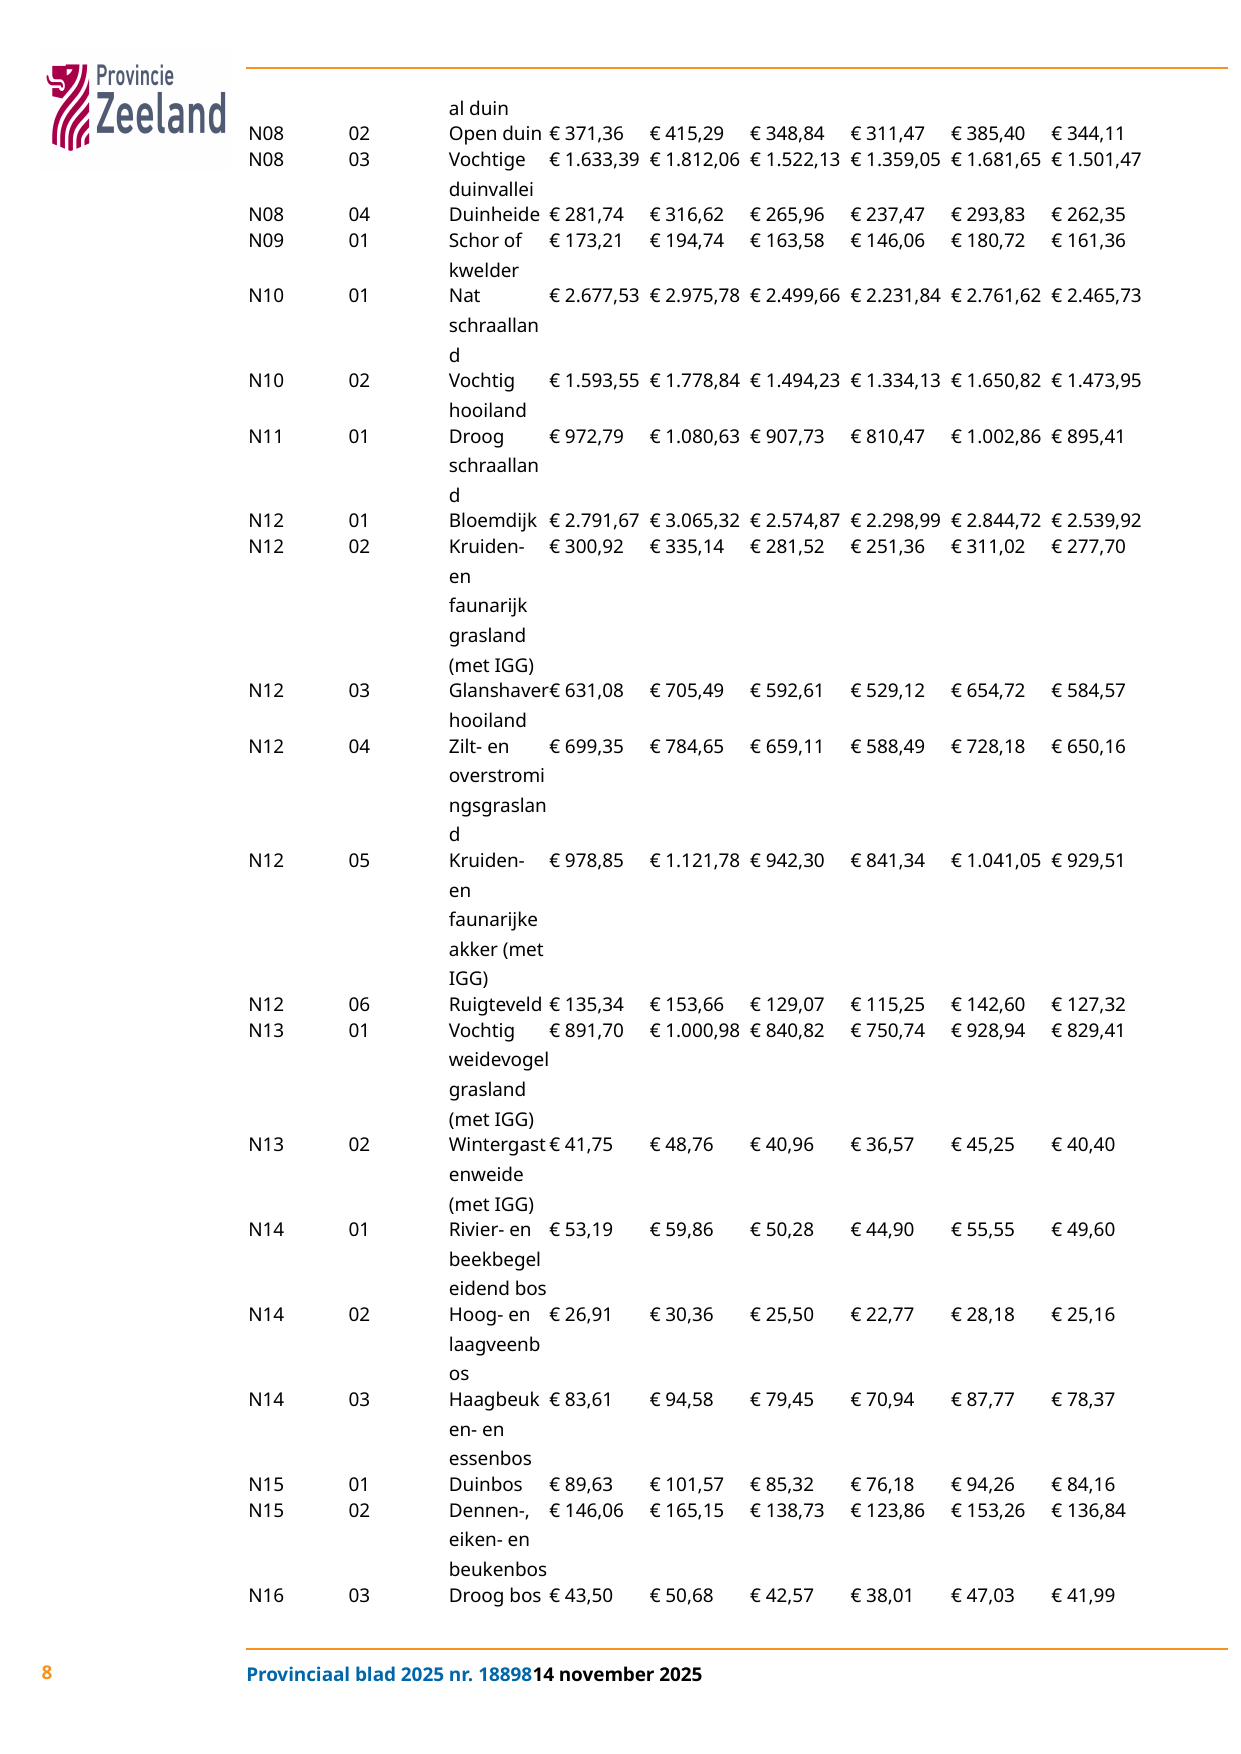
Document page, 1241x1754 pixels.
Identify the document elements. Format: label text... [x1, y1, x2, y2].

table_cell 03 [348, 146, 449, 202]
table_cell € 895,41 [1051, 423, 1152, 508]
table_cell € 293,83 [951, 202, 1051, 227]
table_cell € 26,91 [549, 1301, 649, 1386]
table_cell N12 [248, 534, 348, 677]
table_cell € 42,57 [750, 1582, 850, 1607]
table_cell € 311,47 [850, 121, 951, 146]
table_cell € 43,50 [549, 1582, 649, 1607]
table_cell € 40,40 [1051, 1132, 1152, 1216]
table_cell Dennen-, eiken- en beukenbos [449, 1497, 549, 1582]
table_cell € 83,61 [549, 1386, 649, 1471]
table_cell Droog schraalland [449, 423, 549, 508]
table_cell € 829,41 [1051, 1017, 1152, 1132]
table_cell € 281,74 [549, 202, 649, 227]
table_cell Open duin [449, 121, 549, 146]
table_cell € 127,32 [1051, 991, 1152, 1017]
table_cell € 385,40 [951, 121, 1051, 146]
table_cell [650, 95, 750, 121]
table_cell € 1.681,65 [951, 146, 1051, 202]
table_cell € 1.002,86 [951, 423, 1051, 508]
table_cell N08 [248, 146, 348, 202]
table_cell N08 [248, 202, 348, 227]
table_cell € 1.633,39 [549, 146, 649, 202]
table_cell € 70,94 [850, 1386, 951, 1471]
table_cell € 348,84 [750, 121, 850, 146]
table_cell € 85,32 [750, 1471, 850, 1497]
table_cell [951, 95, 1051, 121]
table_cell € 25,50 [750, 1301, 850, 1386]
table_cell [248, 95, 348, 121]
table_cell Schor of kwelder [449, 227, 549, 283]
table_cell € 142,60 [951, 991, 1051, 1017]
table_cell [348, 95, 449, 121]
table_cell € 237,47 [850, 202, 951, 227]
table_cell € 47,03 [951, 1582, 1051, 1607]
table_cell € 50,28 [750, 1216, 850, 1301]
table_cell € 262,35 [1051, 202, 1152, 227]
table_cell N12 [248, 991, 348, 1017]
table_cell € 2.844,72 [951, 508, 1051, 533]
table_cell € 750,74 [850, 1017, 951, 1132]
table_cell € 251,36 [850, 534, 951, 677]
table_cell € 928,94 [951, 1017, 1051, 1132]
table_cell € 45,25 [951, 1132, 1051, 1216]
table_cell € 129,07 [750, 991, 850, 1017]
table_cell € 79,45 [750, 1386, 850, 1471]
table_cell € 28,18 [951, 1301, 1051, 1386]
table_cell € 2.539,92 [1051, 508, 1152, 533]
table_cell € 165,15 [650, 1497, 750, 1582]
table_cell al duin [449, 95, 549, 121]
table_cell 02 [348, 368, 449, 423]
table_cell [850, 95, 951, 121]
table_cell [549, 95, 649, 121]
table_cell € 78,37 [1051, 1386, 1152, 1471]
table_cell € 942,30 [750, 847, 850, 991]
table_cell € 529,12 [850, 678, 951, 733]
table_cell € 1.359,05 [850, 146, 951, 202]
table_cell € 94,26 [951, 1471, 1051, 1497]
table_cell N12 [248, 847, 348, 991]
table_cell € 163,58 [750, 227, 850, 283]
table_cell Bloemdijk [449, 508, 549, 533]
table_cell € 316,62 [650, 202, 750, 227]
table_cell Vochtig hooiland [449, 368, 549, 423]
table_cell Ruigteveld [449, 991, 549, 1017]
table_cell [750, 95, 850, 121]
table_cell € 115,25 [850, 991, 951, 1017]
table_cell € 907,73 [750, 423, 850, 508]
table_cell € 22,77 [850, 1301, 951, 1386]
table_cell € 146,06 [549, 1497, 649, 1582]
table_cell € 371,36 [549, 121, 649, 146]
table_cell 01 [348, 227, 449, 283]
table_cell 02 [348, 121, 449, 146]
table_cell € 810,47 [850, 423, 951, 508]
table_cell € 84,16 [1051, 1471, 1152, 1497]
table_cell € 584,57 [1051, 678, 1152, 733]
table_cell N10 [248, 283, 348, 367]
table_cell € 1.501,47 [1051, 146, 1152, 202]
table_cell € 2.791,67 [549, 508, 649, 533]
table_cell N12 [248, 678, 348, 733]
table_cell 04 [348, 733, 449, 847]
table_cell € 1.080,63 [650, 423, 750, 508]
table_cell € 699,35 [549, 733, 649, 847]
table_cell € 50,68 [650, 1582, 750, 1607]
table_cell € 30,36 [650, 1301, 750, 1386]
table_cell € 335,14 [650, 534, 750, 677]
table_cell € 631,08 [549, 678, 649, 733]
table_cell € 94,58 [650, 1386, 750, 1471]
picture [41, 47, 231, 172]
table_cell € 1.041,05 [951, 847, 1051, 991]
table_cell € 891,70 [549, 1017, 649, 1132]
table_cell € 153,26 [951, 1497, 1051, 1582]
table_cell € 89,63 [549, 1471, 649, 1497]
table_cell € 1.593,55 [549, 368, 649, 423]
table_cell N12 [248, 733, 348, 847]
table_cell € 25,16 [1051, 1301, 1152, 1386]
table_cell € 38,01 [850, 1582, 951, 1607]
table_cell € 1.522,13 [750, 146, 850, 202]
table_cell € 1.121,78 [650, 847, 750, 991]
table_cell € 841,34 [850, 847, 951, 991]
table_cell N10 [248, 368, 348, 423]
table_cell N14 [248, 1216, 348, 1301]
table_cell 01 [348, 1216, 449, 1301]
table_cell € 311,02 [951, 534, 1051, 677]
table_cell € 36,57 [850, 1132, 951, 1216]
table_cell € 415,29 [650, 121, 750, 146]
table_cell € 41,75 [549, 1132, 649, 1216]
table_cell 02 [348, 1301, 449, 1386]
table_cell Rivier- en beekbegeleidend bos [449, 1216, 549, 1301]
table_cell N13 [248, 1017, 348, 1132]
table_cell € 281,52 [750, 534, 850, 677]
table_cell € 2.499,66 [750, 283, 850, 367]
table_cell € 659,11 [750, 733, 850, 847]
table_cell Droog bos [449, 1582, 549, 1607]
table_cell 02 [348, 1497, 449, 1582]
table_cell € 44,90 [850, 1216, 951, 1301]
table_cell € 2.761,62 [951, 283, 1051, 367]
table_cell € 2.231,84 [850, 283, 951, 367]
table_cell € 1.000,98 [650, 1017, 750, 1132]
table_cell € 705,49 [650, 678, 750, 733]
table_cell € 2.677,53 [549, 283, 649, 367]
table_cell € 277,70 [1051, 534, 1152, 677]
table_cell € 1.650,82 [951, 368, 1051, 423]
table_cell € 1.473,95 [1051, 368, 1152, 423]
table_cell € 55,55 [951, 1216, 1051, 1301]
table_cell Hoog- en laagveenbos [449, 1301, 549, 1386]
table_cell Vochtige duinvallei [449, 146, 549, 202]
table_cell € 76,18 [850, 1471, 951, 1497]
table_cell 01 [348, 1017, 449, 1132]
table_cell N11 [248, 423, 348, 508]
table_cell € 2.465,73 [1051, 283, 1152, 367]
table_cell € 59,86 [650, 1216, 750, 1301]
table_cell € 344,11 [1051, 121, 1152, 146]
table_cell € 153,66 [650, 991, 750, 1017]
table_cell € 654,72 [951, 678, 1051, 733]
table_cell Kruiden- en faunarijk grasland (met IGG) [449, 534, 549, 677]
table_cell € 41,99 [1051, 1582, 1152, 1607]
table_cell € 1.812,06 [650, 146, 750, 202]
table_cell € 1.334,13 [850, 368, 951, 423]
table_cell € 592,61 [750, 678, 850, 733]
table_cell N16 [248, 1582, 348, 1607]
table_cell € 53,19 [549, 1216, 649, 1301]
table_cell € 48,76 [650, 1132, 750, 1216]
table_cell € 728,18 [951, 733, 1051, 847]
table_cell N12 [248, 508, 348, 533]
table_cell 01 [348, 1471, 449, 1497]
table_cell [1051, 95, 1152, 121]
table_cell € 1.494,23 [750, 368, 850, 423]
table_cell € 146,06 [850, 227, 951, 283]
table_cell 01 [348, 508, 449, 533]
table_cell N08 [248, 121, 348, 146]
table_cell € 2.574,87 [750, 508, 850, 533]
table_cell € 40,96 [750, 1132, 850, 1216]
table_cell Haagbeuken- en essenbos [449, 1386, 549, 1471]
table_cell € 135,34 [549, 991, 649, 1017]
table_cell € 136,84 [1051, 1497, 1152, 1582]
table_cell € 650,16 [1051, 733, 1152, 847]
table_cell € 3.065,32 [650, 508, 750, 533]
table_cell Zilt- en overstromingsgrasland [449, 733, 549, 847]
table_cell € 87,77 [951, 1386, 1051, 1471]
table_cell € 929,51 [1051, 847, 1152, 991]
table_cell Glanshaverhooiland [449, 678, 549, 733]
table_cell 06 [348, 991, 449, 1017]
table_cell € 840,82 [750, 1017, 850, 1132]
table_cell € 49,60 [1051, 1216, 1152, 1301]
table_cell € 784,65 [650, 733, 750, 847]
table_cell 01 [348, 283, 449, 367]
table_cell € 1.778,84 [650, 368, 750, 423]
table_cell € 588,49 [850, 733, 951, 847]
table_cell € 101,57 [650, 1471, 750, 1497]
table_cell Duinbos [449, 1471, 549, 1497]
table_cell € 978,85 [549, 847, 649, 991]
table_cell € 2.975,78 [650, 283, 750, 367]
table_cell Duinheide [449, 202, 549, 227]
table_cell Vochtig weidevogelgrasland (met IGG) [449, 1017, 549, 1132]
table_cell Kruiden- en faunarijke akker (met IGG) [449, 847, 549, 991]
table_cell N15 [248, 1471, 348, 1497]
table_cell N14 [248, 1301, 348, 1386]
table_cell € 173,21 [549, 227, 649, 283]
table_cell € 300,92 [549, 534, 649, 677]
table_cell 01 [348, 423, 449, 508]
table_cell N09 [248, 227, 348, 283]
table_cell 04 [348, 202, 449, 227]
table_cell € 972,79 [549, 423, 649, 508]
table_cell N15 [248, 1497, 348, 1582]
table_cell € 138,73 [750, 1497, 850, 1582]
table_cell 03 [348, 678, 449, 733]
table_cell N14 [248, 1386, 348, 1471]
table_cell € 161,36 [1051, 227, 1152, 283]
table_cell 03 [348, 1386, 449, 1471]
table_cell € 194,74 [650, 227, 750, 283]
table_cell 02 [348, 534, 449, 677]
table_cell € 265,96 [750, 202, 850, 227]
table_cell 02 [348, 1132, 449, 1216]
table_cell 05 [348, 847, 449, 991]
table_cell N13 [248, 1132, 348, 1216]
table_cell Wintergastenweide (met IGG) [449, 1132, 549, 1216]
table_cell € 180,72 [951, 227, 1051, 283]
table_cell Nat schraalland [449, 283, 549, 367]
table_cell € 123,86 [850, 1497, 951, 1582]
table_cell 03 [348, 1582, 449, 1607]
table_cell € 2.298,99 [850, 508, 951, 533]
